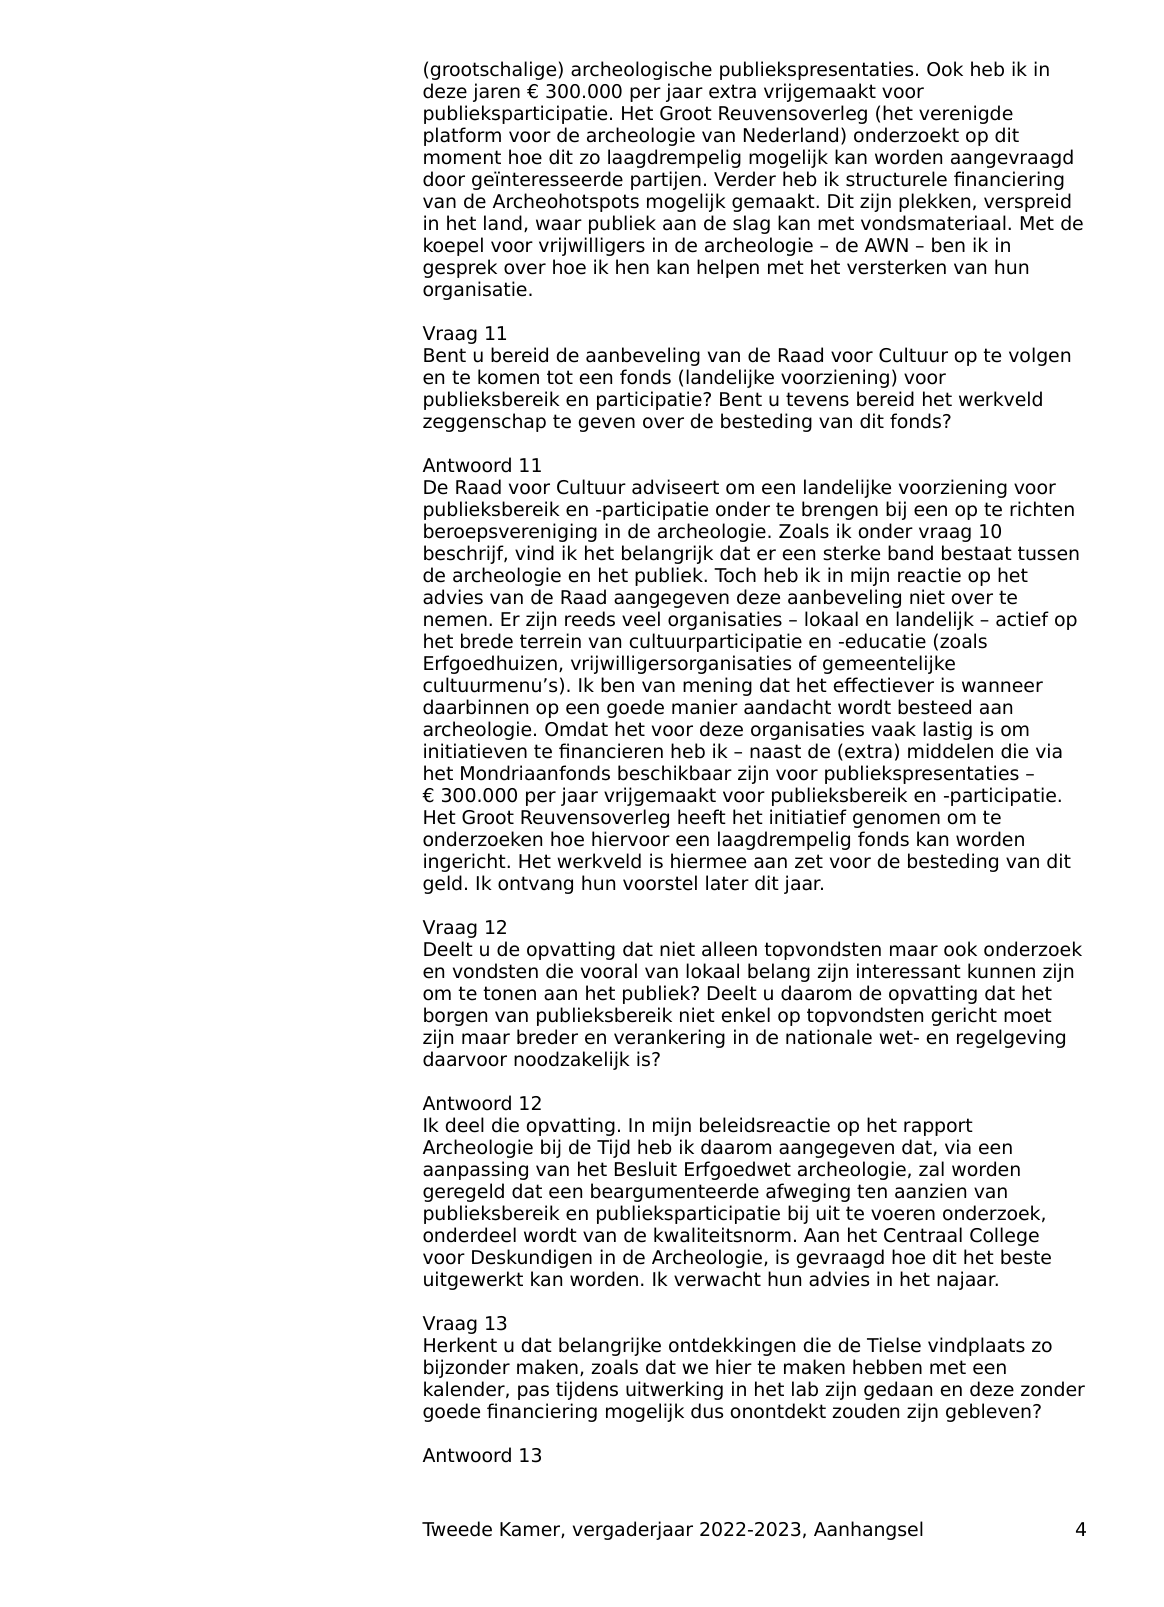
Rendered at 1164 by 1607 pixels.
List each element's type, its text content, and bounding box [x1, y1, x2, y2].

text Bent u bereid de aanbeveling van de Raad voor Cultuur op te volgen en te komen tot een fonds (landelijke voorziening) voor publieksbereik en participatie? Bent u tevens bereid het werkveld zeggenschap te geven over de besteding van dit fonds? [422, 345, 1087, 433]
text Antwoord 13 [422, 1445, 1087, 1467]
text Vraag 11 [422, 323, 1087, 345]
text Ik deel die opvatting. In mijn beleidsreactie op het rapport Archeologie bij de Tijd heb ik daarom aangegeven dat, via een aanpassing van het Besluit Erfgoedwet archeologie, zal worden geregeld dat een beargumenteerde afweging ten aanzien van publieksbereik en publieksparticipatie bij uit te voeren onderzoek, onderdeel wordt van de kwaliteitsnorm. Aan het Centraal College voor Deskundigen in de Archeologie, is gevraagd hoe dit het beste uitgewerkt kan worden. Ik verwacht hun advies in het najaar. [422, 1115, 1087, 1291]
text Antwoord 12 [422, 1093, 1087, 1115]
text (grootschalige) archeologische publiekspresentaties. Ook heb ik in deze jaren € 300.000 per jaar extra vrijgemaakt voor publieksparticipatie. Het Groot Reuvensoverleg (het verenigde platform voor de archeologie van Nederland) onderzoekt op dit moment hoe dit zo laagdrempelig mogelijk kan worden aangevraagd door geïnteresseerde partijen. Verder heb ik structurele financiering van de Archeohotspots mogelijk gemaakt. Dit zijn plekken, verspreid in het land, waar publiek aan de slag kan met vondsmateriaal. Met de koepel voor vrijwilligers in de archeologie – de AWN – ben ik in gesprek over hoe ik hen kan helpen met het versterken van hun organisatie. [422, 59, 1087, 301]
text De Raad voor Cultuur adviseert om een landelijke voorziening voor publieksbereik en -participatie onder te brengen bij een op te richten beroepsvereniging in de archeologie. Zoals ik onder vraag 10 beschrijf, vind ik het belangrijk dat er een sterke band bestaat tussen de archeologie en het publiek. Toch heb ik in mijn reactie op het advies van de Raad aangegeven deze aanbeveling niet over te nemen. Er zijn reeds veel organisaties – lokaal en landelijk – actief op het brede terrein van cultuurparticipatie en -educatie (zoals Erfgoedhuizen, vrijwilligersorganisaties of gemeentelijke cultuurmenu’s). Ik ben van mening dat het effectiever is wanneer daarbinnen op een goede manier aandacht wordt besteed aan archeologie. Omdat het voor deze organisaties vaak lastig is om initiatieven te financieren heb ik – naast de (extra) middelen die via het Mondriaanfonds beschikbaar zijn voor publiekspresentaties – € 300.000 per jaar vrijgemaakt voor publieksbereik en -participatie. Het Groot Reuvensoverleg heeft het initiatief genomen om te onderzoeken hoe hiervoor een laagdrempelig fonds kan worden ingericht. Het werkveld is hiermee aan zet voor de besteding van dit geld. Ik ontvang hun voorstel later dit jaar. [422, 477, 1087, 895]
text Herkent u dat belangrijke ontdekkingen die de Tielse vindplaats zo bijzonder maken, zoals dat we hier te maken hebben met een kalender, pas tijdens uitwerking in het lab zijn gedaan en deze zonder goede financiering mogelijk dus onontdekt zouden zijn gebleven? [422, 1335, 1087, 1423]
text Vraag 12 [422, 917, 1087, 939]
text Deelt u de opvatting dat niet alleen topvondsten maar ook onderzoek en vondsten die vooral van lokaal belang zijn interessant kunnen zijn om te tonen aan het publiek? Deelt u daarom de opvatting dat het borgen van publieksbereik niet enkel op topvondsten gericht moet zijn maar breder en verankering in de nationale wet- en regelgeving daarvoor noodzakelijk is? [422, 939, 1087, 1071]
text Vraag 13 [422, 1313, 1087, 1335]
text Antwoord 11 [422, 455, 1087, 477]
